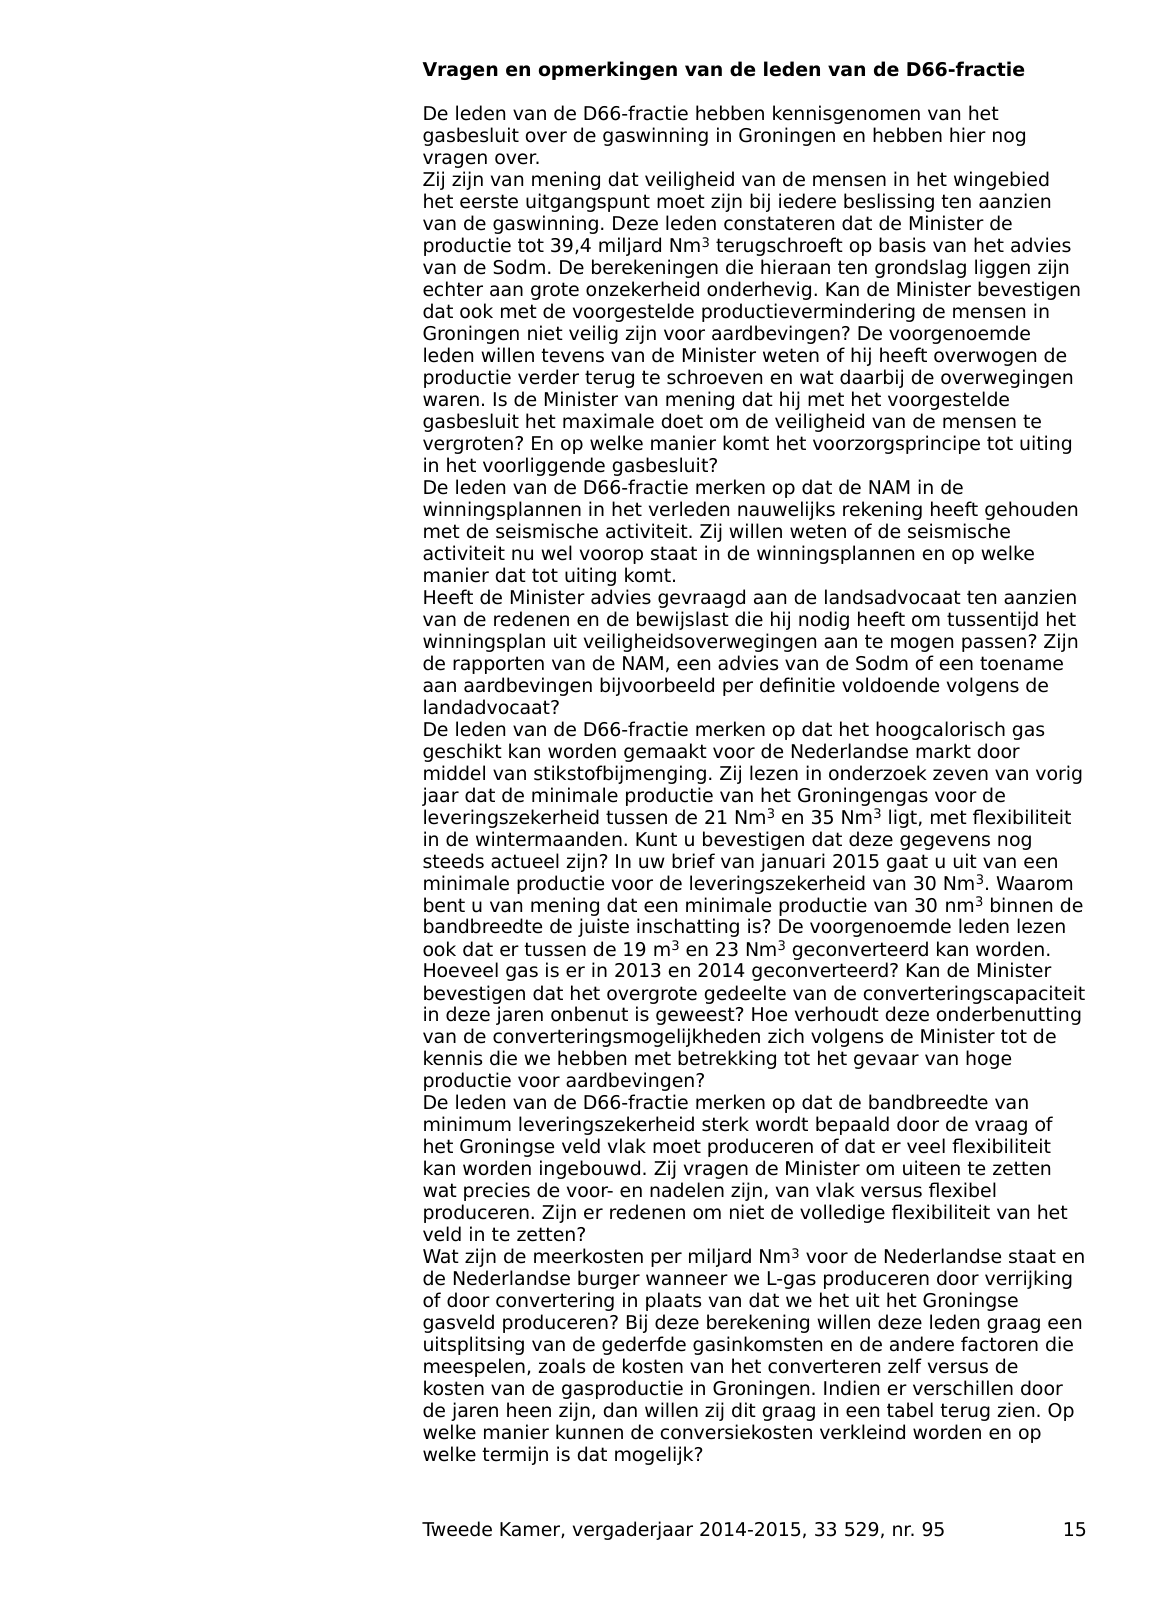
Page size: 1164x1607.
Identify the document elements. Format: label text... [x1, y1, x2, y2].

text Zij zijn van mening dat veiligheid van de mensen in het wingebied het eerste uitgangspunt moet zijn bij iedere beslissing ten aanzien van de gaswinning. Deze leden constateren dat de Minister de productie tot 39,4 miljard Nm3 terugschroeft op basis van het advies van de Sodm. De berekeningen die hieraan ten grondslag liggen zijn echter aan grote onzekerheid onderhevig. Kan de Minister bevestigen dat ook met de voorgestelde productievermindering de mensen in Groningen niet veilig zijn voor aardbevingen? De voorgenoemde leden willen tevens van de Minister weten of hij heeft overwogen de productie verder terug te schroeven en wat daarbij de overwegingen waren. Is de Minister van mening dat hij met het voorgestelde gasbesluit het maximale doet om de veiligheid van de mensen te vergroten? En op welke manier komt het voorzorgsprincipe tot uiting in het voorliggende gasbesluit? [422, 169, 1087, 477]
text De leden van de D66-fractie merken op dat de NAM in de winningsplannen in het verleden nauwelijks rekening heeft gehouden met de seismische activiteit. Zij willen weten of de seismische activiteit nu wel voorop staat in de winningsplannen en op welke manier dat tot uiting komt. [422, 477, 1087, 587]
text De leden van de D66-fractie hebben kennisgenomen van het gasbesluit over de gaswinning in Groningen en hebben hier nog vragen over. [422, 103, 1087, 169]
text Heeft de Minister advies gevraagd aan de landsadvocaat ten aanzien van de redenen en de bewijslast die hij nodig heeft om tussentijd het winningsplan uit veiligheidsoverwegingen aan te mogen passen? Zijn de rapporten van de NAM, een advies van de Sodm of een toename aan aardbevingen bijvoorbeeld per definitie voldoende volgens de landadvocaat? [422, 587, 1087, 719]
text Wat zijn de meerkosten per miljard Nm3 voor de Nederlandse staat en de Nederlandse burger wanneer we L-gas produceren door verrijking of door convertering in plaats van dat we het uit het Groningse gasveld produceren? Bij deze berekening willen deze leden graag een uitsplitsing van de gederfde gasinkomsten en de andere factoren die meespelen, zoals de kosten van het converteren zelf versus de kosten van de gasproductie in Groningen. Indien er verschillen door de jaren heen zijn, dan willen zij dit graag in een tabel terug zien. Op welke manier kunnen de conversiekosten verkleind worden en op welke termijn is dat mogelijk? [422, 1246, 1087, 1466]
text De leden van de D66-fractie merken op dat de bandbreedte van minimum leveringszekerheid sterk wordt bepaald door de vraag of het Groningse veld vlak moet produceren of dat er veel flexibiliteit kan worden ingebouwd. Zij vragen de Minister om uiteen te zetten wat precies de voor- en nadelen zijn, van vlak versus flexibel produceren. Zijn er redenen om niet de volledige flexibiliteit van het veld in te zetten? [422, 1092, 1087, 1246]
text De leden van de D66-fractie merken op dat het hoogcalorisch gas geschikt kan worden gemaakt voor de Nederlandse markt door middel van stikstofbijmenging. Zij lezen in onderzoek zeven van vorig jaar dat de minimale productie van het Groningengas voor de leveringszekerheid tussen de 21 Nm3 en 35 Nm3 ligt, met flexibiliteit in de wintermaanden. Kunt u bevestigen dat deze gegevens nog steeds actueel zijn? In uw brief van januari 2015 gaat u uit van een minimale productie voor de leveringszekerheid van 30 Nm3. Waarom bent u van mening dat een minimale productie van 30 nm3 binnen de bandbreedte de juiste inschatting is? De voorgenoemde leden lezen ook dat er tussen de 19 m3 en 23 Nm3 geconverteerd kan worden. Hoeveel gas is er in 2013 en 2014 geconverteerd? Kan de Minister bevestigen dat het overgrote gedeelte van de converteringscapaciteit in deze jaren onbenut is geweest? Hoe verhoudt deze onderbenutting van de converteringsmogelijkheden zich volgens de Minister tot de kennis die we hebben met betrekking tot het gevaar van hoge productie voor aardbevingen? [422, 719, 1087, 1092]
subtitle Vragen en opmerkingen van de leden van de D66-fractie [422, 59, 1087, 81]
